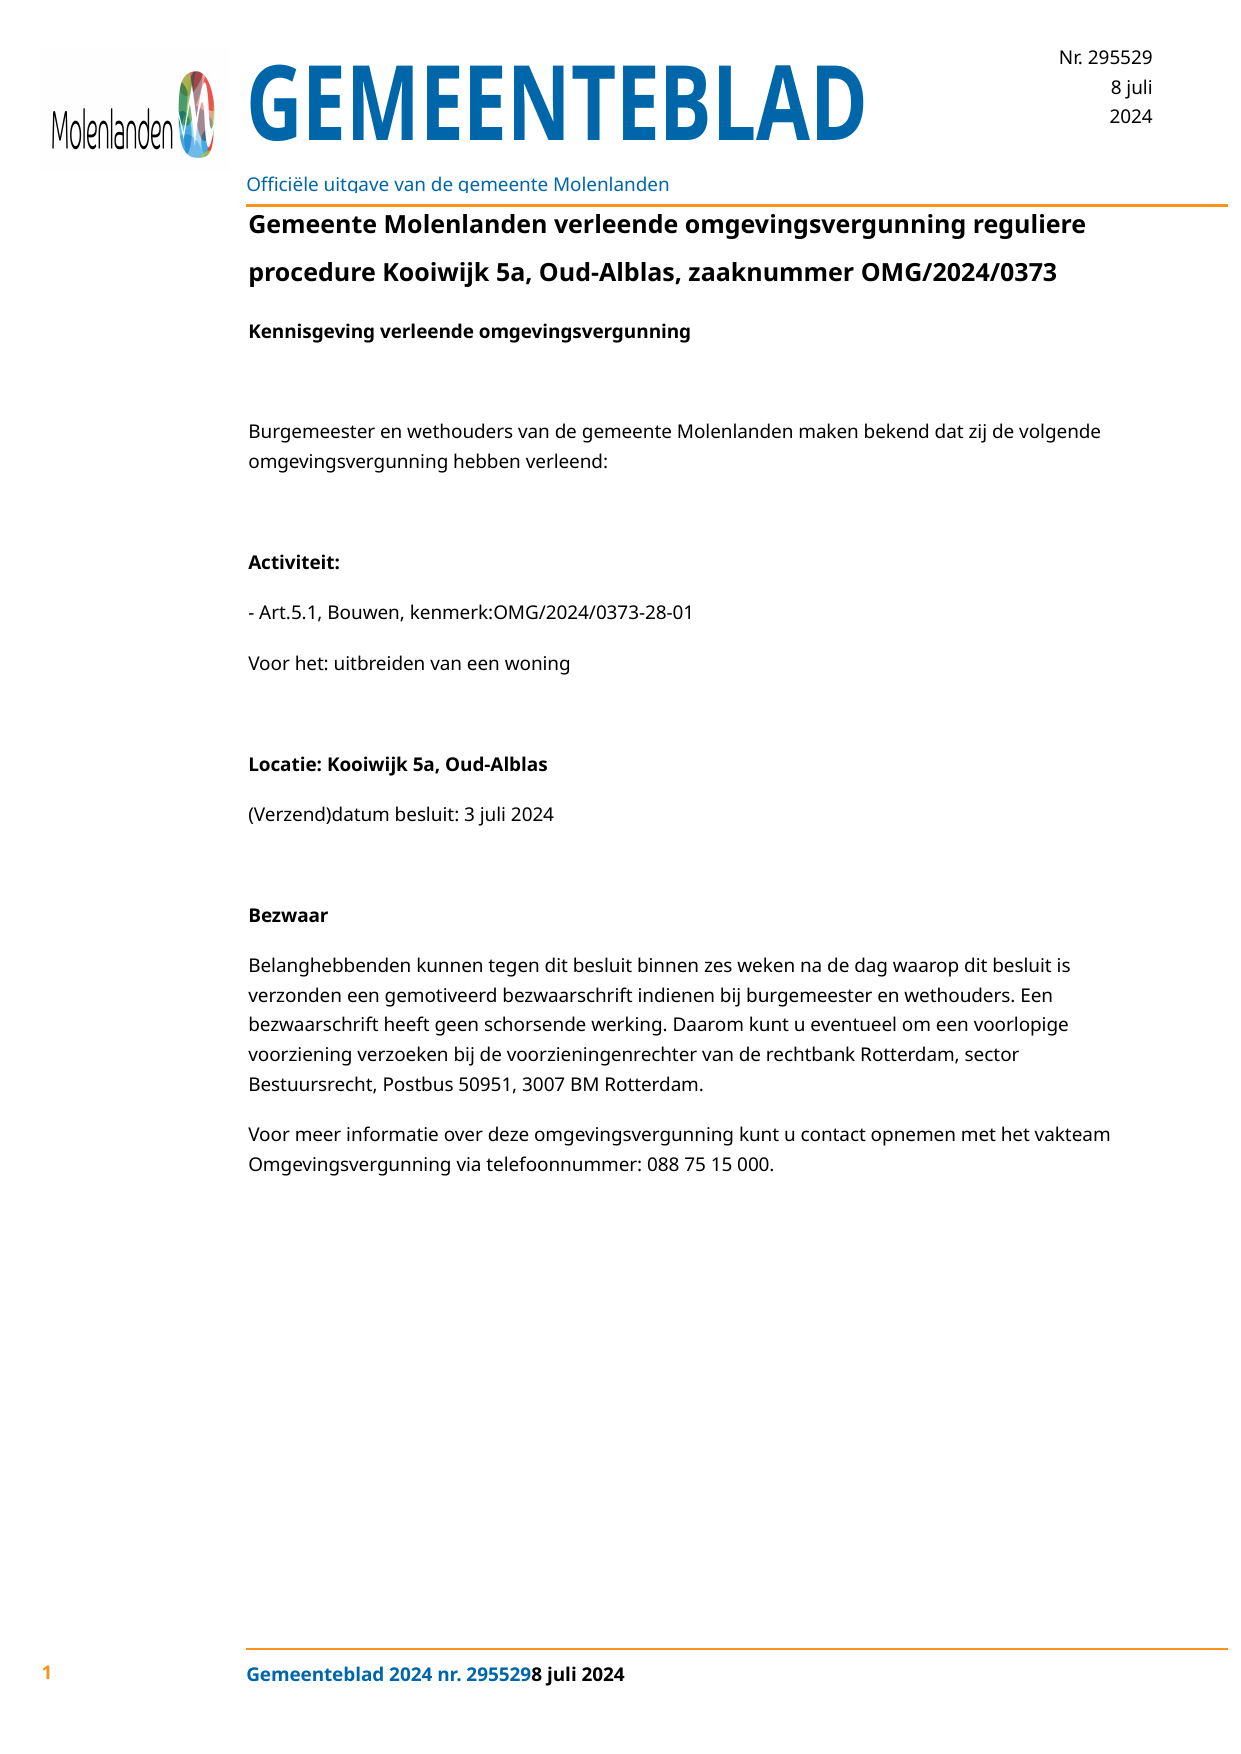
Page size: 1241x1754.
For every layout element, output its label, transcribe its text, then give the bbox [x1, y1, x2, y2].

text Voor meer informatie over deze omgevingsvergunning kunt u contact opnemen met het vakteam Omgevingsvergunning via telefoonnummer: 088 75 15 000. [248, 1121, 1152, 1177]
picture [41, 47, 231, 172]
text - Art.5.1, Bouwen, kenmerk:OMG/2024/0373-28-01 [248, 599, 1152, 625]
text Gemeente Molenlanden verleende omgevingsvergunning reguliere procedure Kooiwijk 5a, Oud-Alblas, zaaknummer OMG/2024/0373 [248, 207, 1152, 288]
text Belanghebbenden kunnen tegen dit besluit binnen zes weken na de dag waarop dit besluit is verzonden een gemotiveerd bezwaarschrift indienen bij burgemeester en wethouders. Een bezwaarschrift heeft geen schorsende werking. Daarom kunt u eventueel om een voorlopige voorziening verzoeken bij de voorzieningenrechter van de rechtbank Rotterdam, sector Bestuursrecht, Postbus 50951, 3007 BM Rotterdam. [248, 952, 1152, 1097]
text (Verzend)datum besluit: 3 juli 2024 [248, 801, 1152, 827]
text Voor het: uitbreiden van een woning [248, 650, 1152, 676]
text Activiteit: [248, 549, 1152, 575]
text Burgemeester en wethouders van de gemeente Molenlanden maken bekend dat zij de volgende omgevingsvergunning hebben verleend: [248, 419, 1152, 474]
text Locatie: Kooiwijk 5a, Oud-Alblas [248, 751, 1152, 777]
text Bezwaar [248, 902, 1152, 928]
text Kennisgeving verleende omgevingsvergunning [248, 318, 1152, 344]
